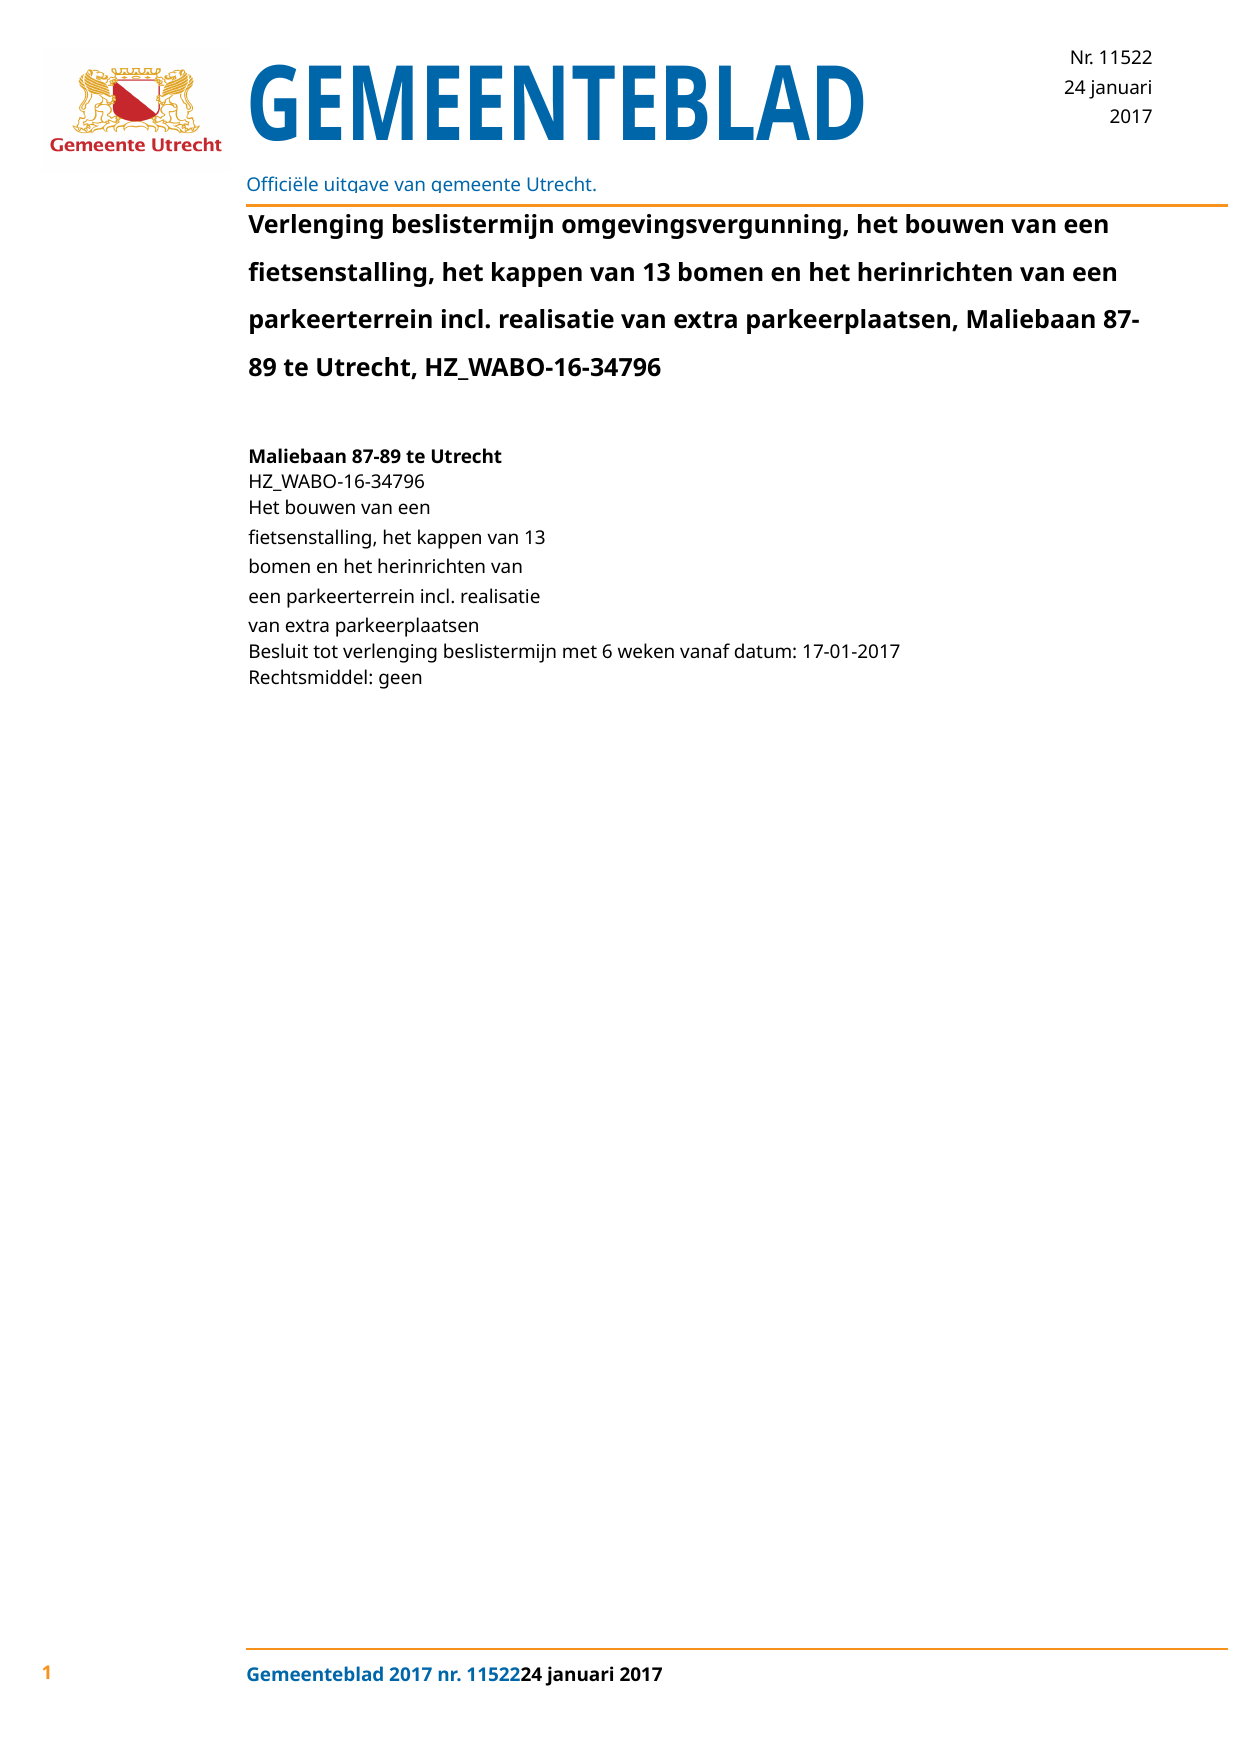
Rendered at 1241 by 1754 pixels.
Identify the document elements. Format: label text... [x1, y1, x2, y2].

text Verlenging beslistermijn omgevingsvergunning, het bouwen van een fietsenstalling, het kappen van 13 bomen en het herinrichten van een parkeerterrein incl. realisatie van extra parkeerplaatsen, Maliebaan 87-89 te Utrecht, HZ_WABO-16-34796 [248, 207, 1152, 384]
table_cell Het bouwen van een fietsenstalling, het kappen van 13 bomen en het herinrichten van een parkeerterrein incl. realisatie van extra parkeerplaatsen [248, 494, 549, 638]
table_cell Rechtsmiddel: geen [248, 664, 1152, 690]
table_cell Besluit tot verlenging beslistermijn met 6 weken vanaf datum: 17-01-2017 [248, 638, 1152, 664]
table_cell HZ_WABO-16-34796 [248, 469, 1152, 494]
table_header Maliebaan 87-89 te Utrecht [248, 443, 1152, 468]
picture [41, 47, 231, 172]
